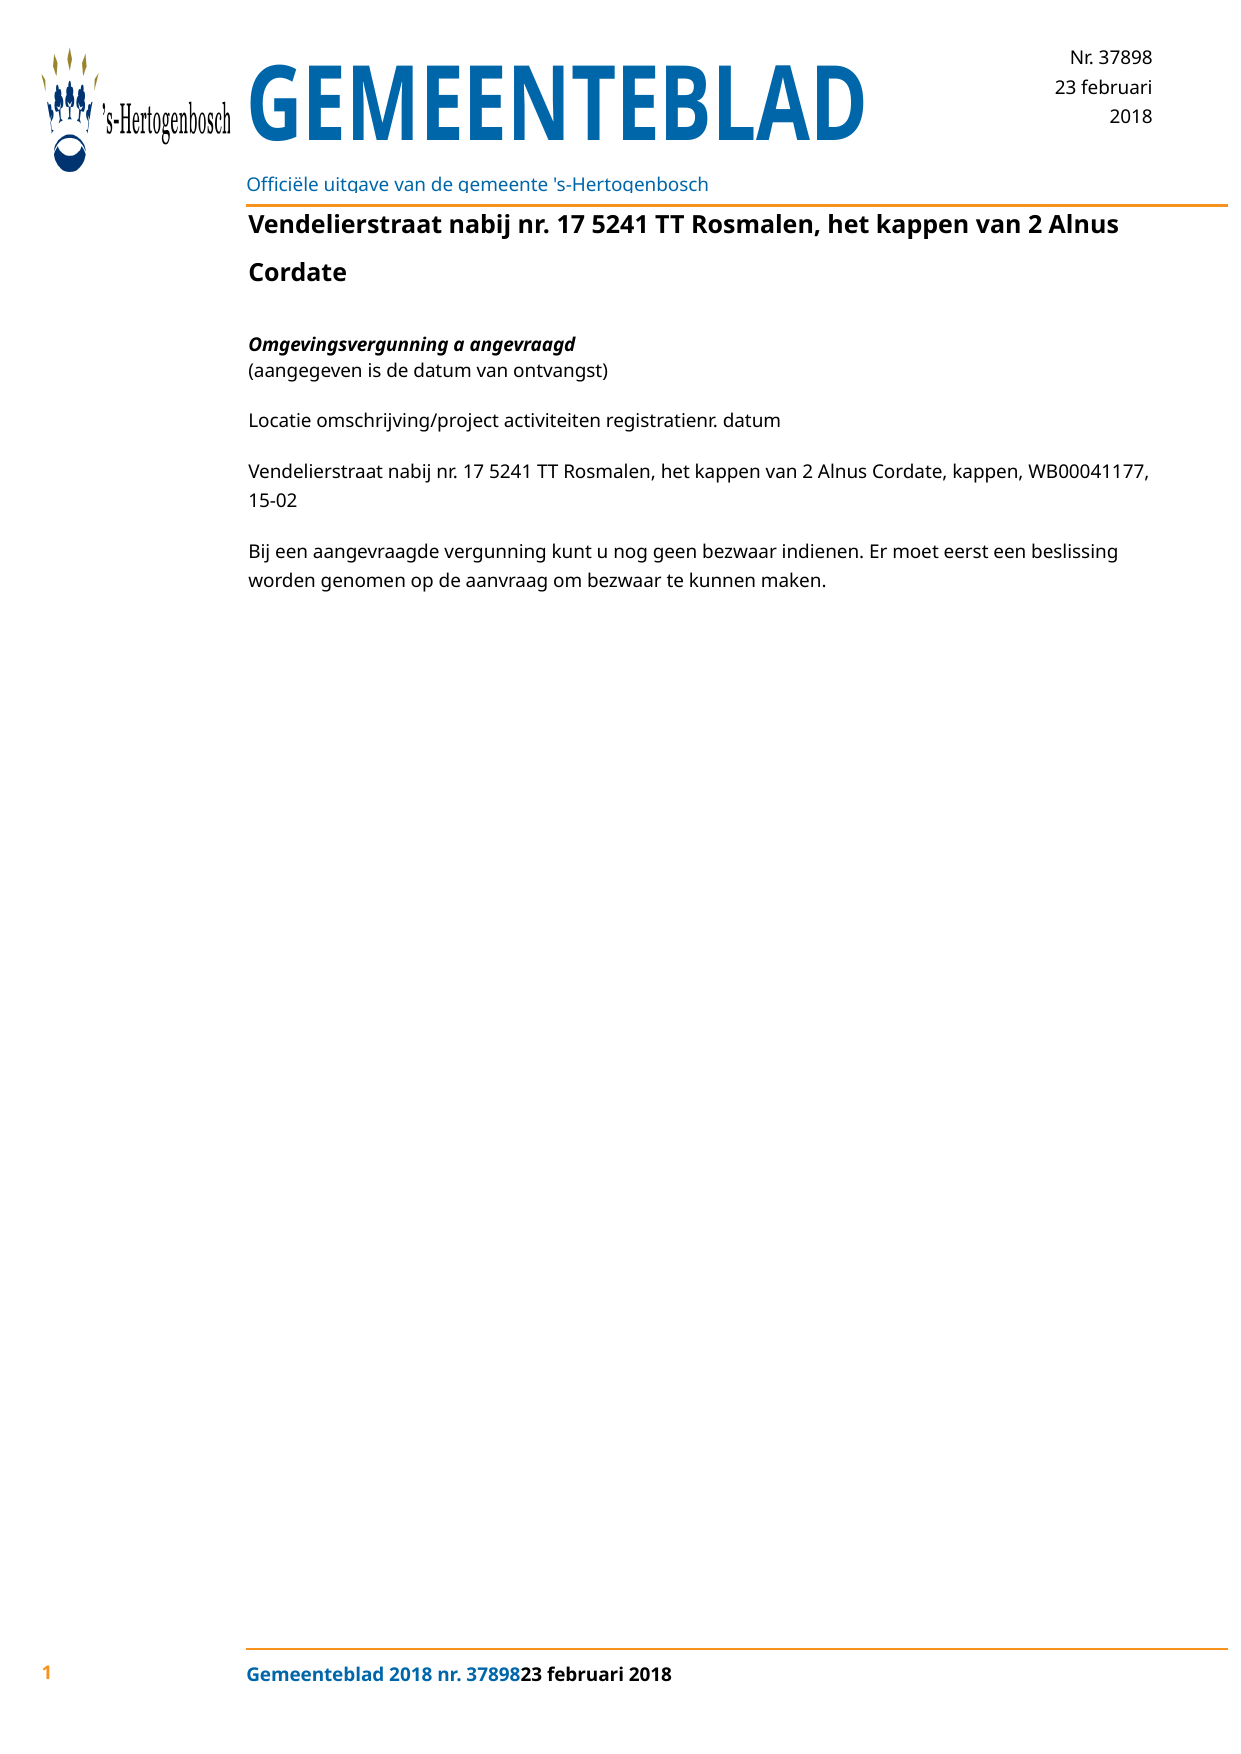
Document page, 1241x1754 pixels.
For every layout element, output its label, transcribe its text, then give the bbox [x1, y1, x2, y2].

text (aangegeven is de datum van ontvangst) [248, 357, 1152, 383]
text Omgevingsvergunning a angevraagd [248, 331, 1152, 357]
text Vendelierstraat nabij nr. 17 5241 TT Rosmalen, het kappen van 2 Alnus Cordate, kappen, WB00041177, 15-02 [248, 458, 1152, 513]
text Bij een aangevraagde vergunning kunt u nog geen bezwaar indienen. Er moet eerst een beslissing worden genomen op de aanvraag om bezwaar te kunnen maken. [248, 538, 1152, 593]
picture [41, 47, 231, 172]
text Locatie omschrijving/project activiteiten registratienr. datum [248, 408, 1152, 433]
text Vendelierstraat nabij nr. 17 5241 TT Rosmalen, het kappen van 2 Alnus Cordate [248, 207, 1152, 288]
